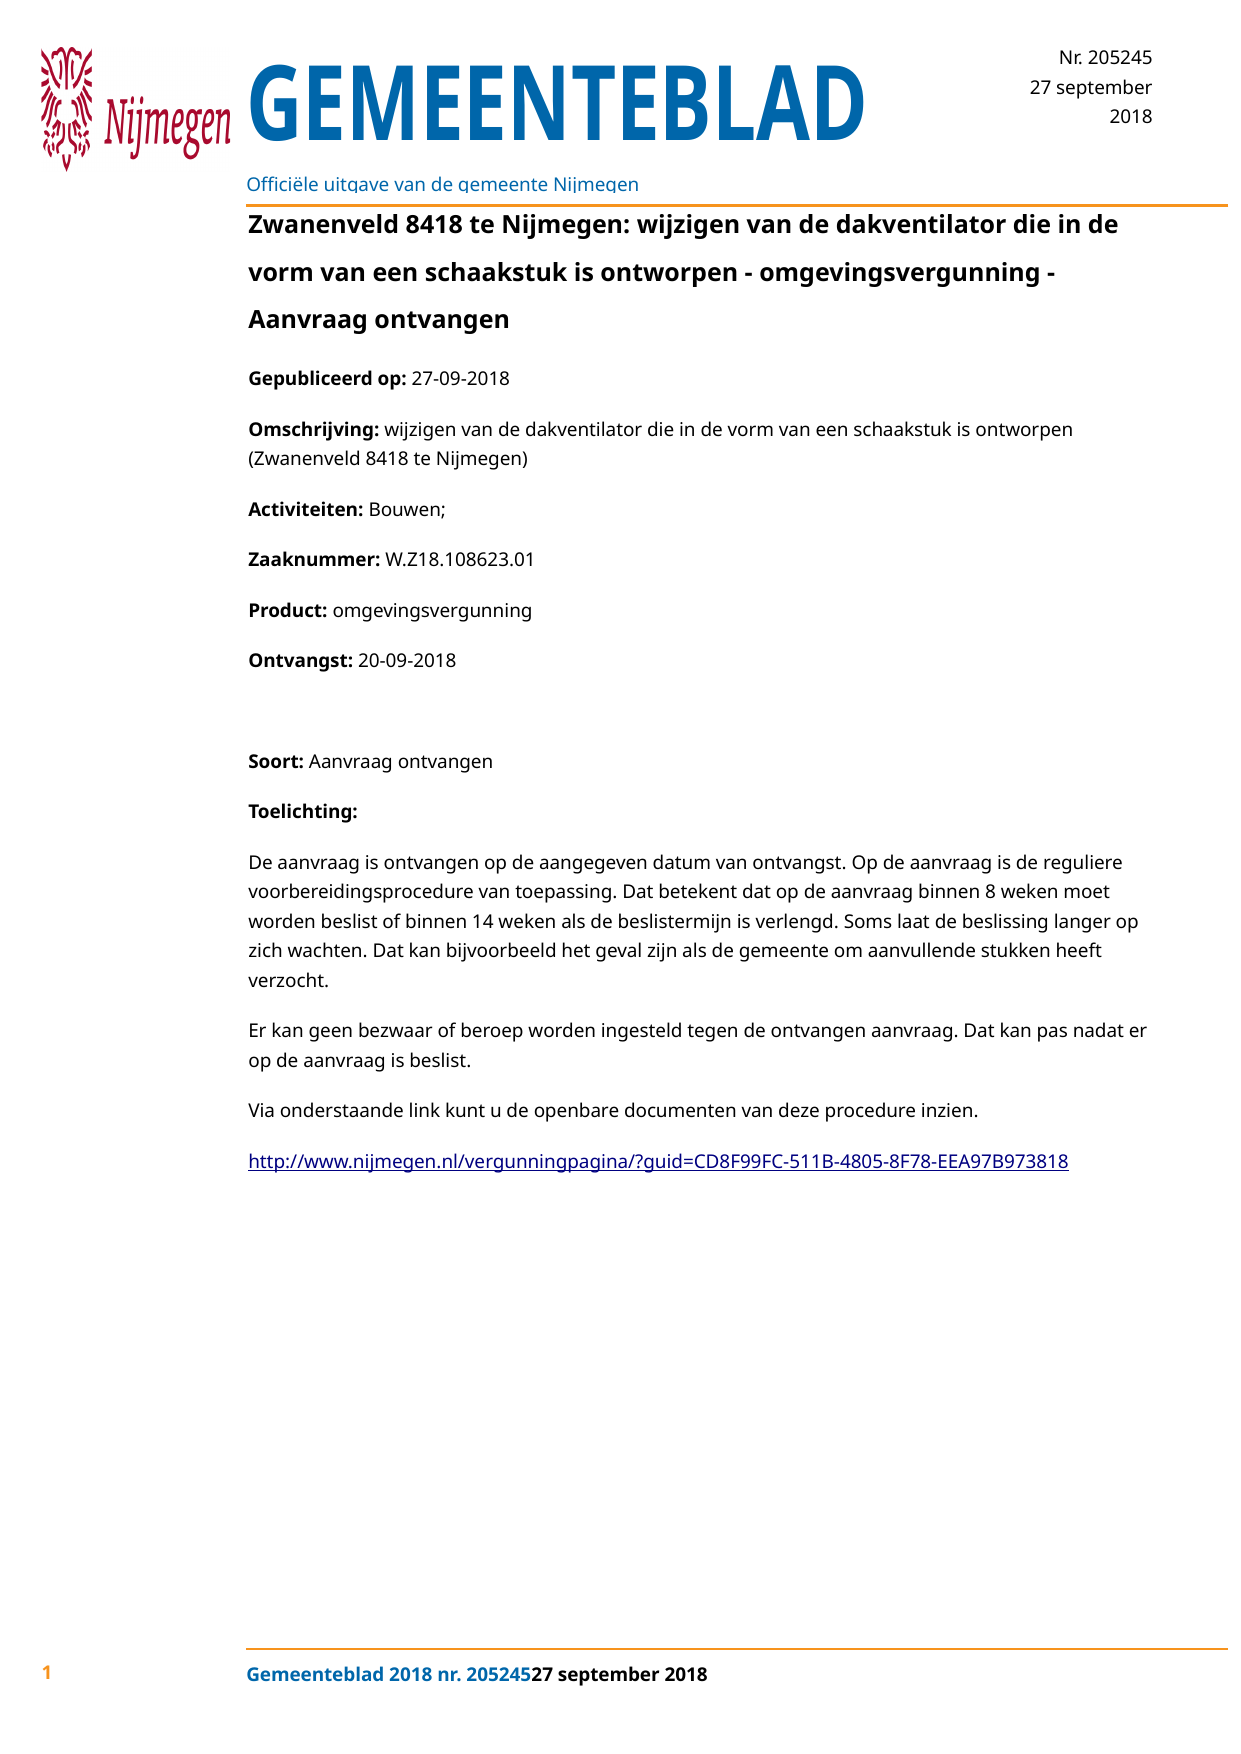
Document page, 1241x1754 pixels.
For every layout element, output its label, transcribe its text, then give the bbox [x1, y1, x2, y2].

text De aanvraag is ontvangen op de aangegeven datum van ontvangst. Op de aanvraag is de reguliere voorbereidingsprocedure van toepassing. Dat betekent dat op de aanvraag binnen 8 weken moet worden beslist of binnen 14 weken als de beslistermijn is verlengd. Soms laat de beslissing langer op zich wachten. Dat kan bijvoorbeeld het geval zijn als de gemeente om aanvullende stukken heeft verzocht. [248, 849, 1152, 993]
text Toelichting: [248, 798, 1152, 824]
text Ontvangst: 20-09-2018 [248, 647, 1152, 673]
text Zaaknummer: W.Z18.108623.01 [248, 546, 1152, 572]
text Soort: Aanvraag ontvangen [248, 748, 1152, 774]
text Product: omgevingsvergunning [248, 597, 1152, 622]
text Gepubliceerd op: 27-09-2018 [248, 366, 1152, 391]
text http://www.nijmegen.nl/vergunningpagina/?guid=CD8F99FC-511B-4805-8F78-EEA97B973818 [248, 1148, 1152, 1174]
text Omschrijving: wijzigen van de dakventilator die in de vorm van een schaakstuk is ontworpen (Zwanenveld 8418 te Nijmegen) [248, 416, 1152, 471]
picture [41, 47, 231, 172]
text Er kan geen bezwaar of beroep worden ingesteld tegen de ontvangen aanvraag. Dat kan pas nadat er op de aanvraag is beslist. [248, 1018, 1152, 1073]
text Zwanenveld 8418 te Nijmegen: wijzigen van de dakventilator die in de vorm van een schaakstuk is ontworpen - omgevingsvergunning - Aanvraag ontvangen [248, 207, 1152, 336]
text Activiteiten: Bouwen; [248, 496, 1152, 522]
text Via onderstaande link kunt u de openbare documenten van deze procedure inzien. [248, 1098, 1152, 1123]
